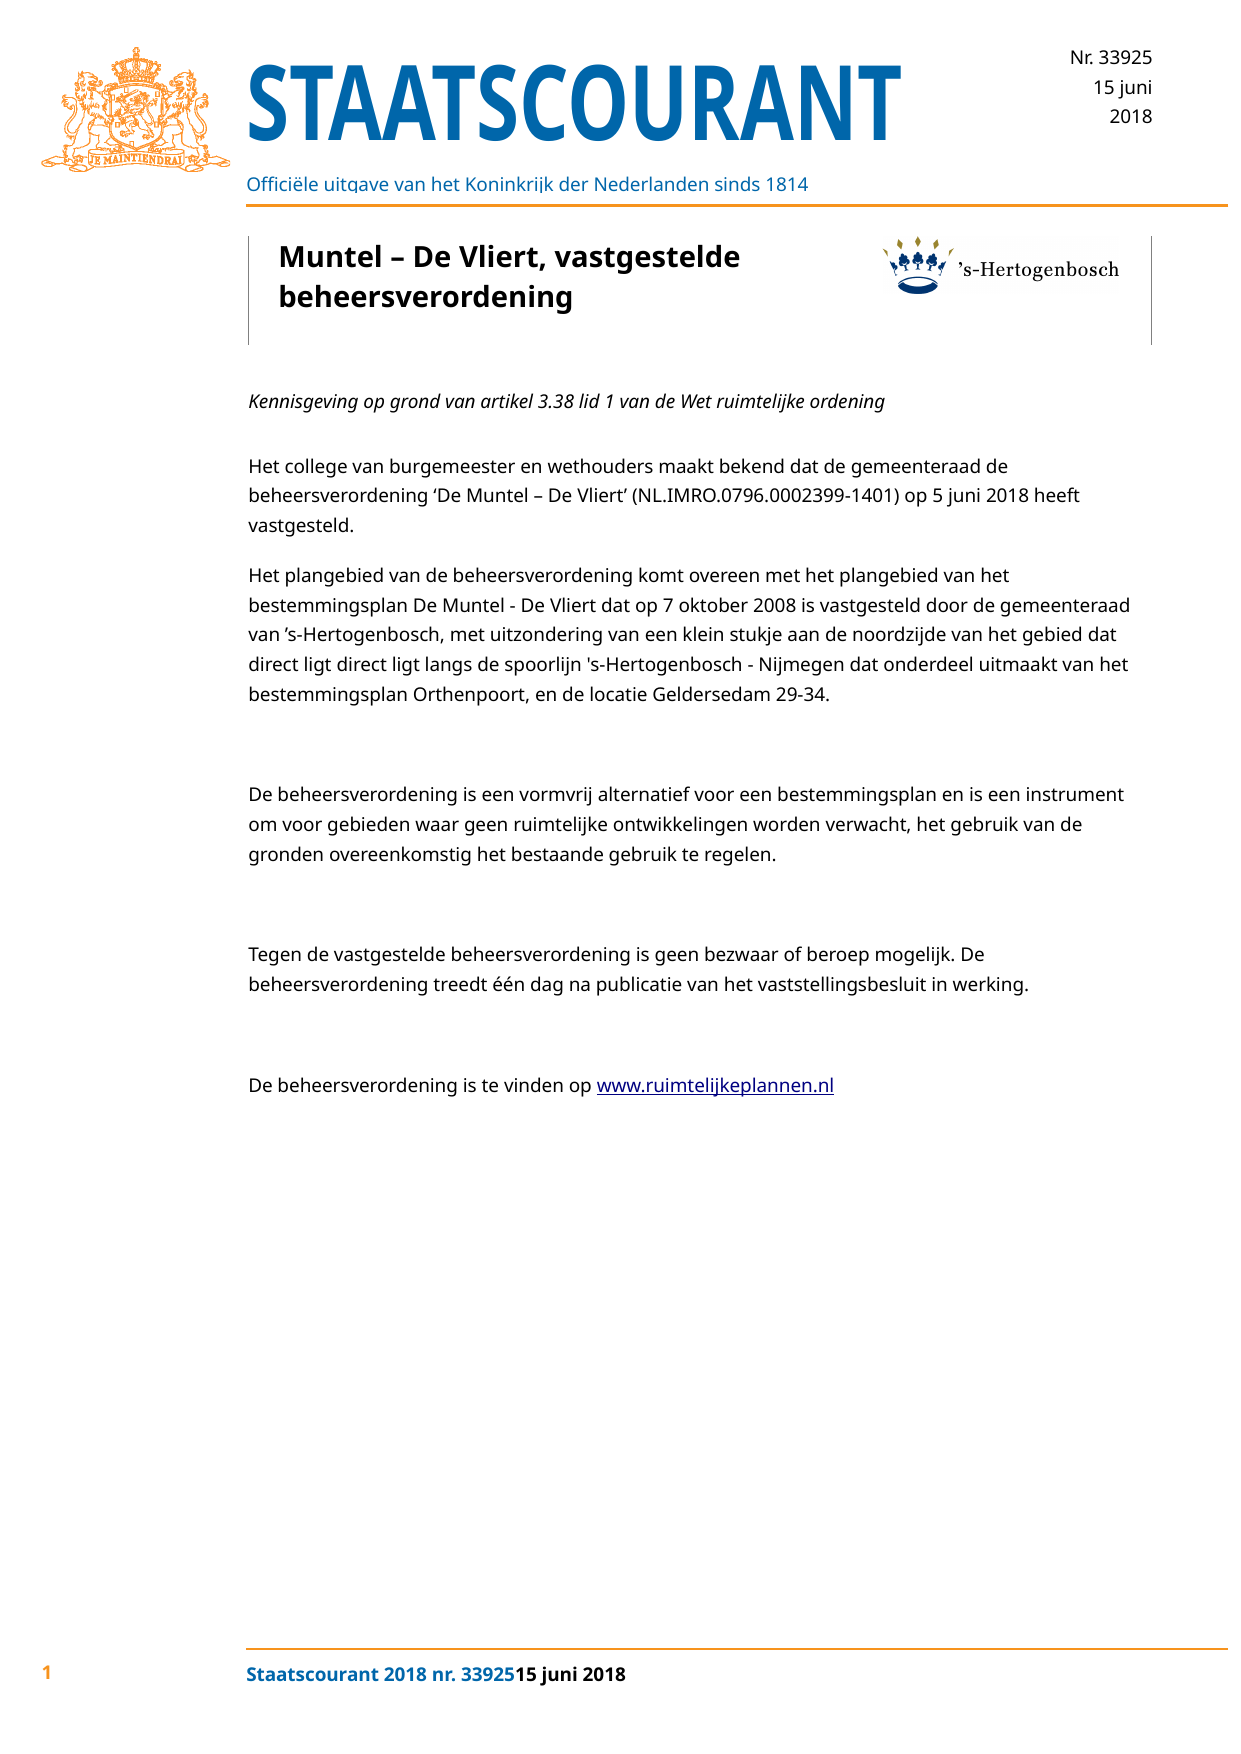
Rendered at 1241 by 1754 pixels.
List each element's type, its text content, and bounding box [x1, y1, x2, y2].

picture [41, 47, 231, 172]
text Het college van burgemeester en wethouders maakt bekend dat de gemeenteraad de beheersverordening ‘De Muntel – De Vliert’ (NL.IMRO.0796.0002399-1401) op 5 juni 2018 heeft vastgesteld. [248, 453, 1152, 538]
text De beheersverordening is te vinden op www.ruimtelijkeplannen.nl [248, 1072, 1152, 1098]
picture [882, 236, 1119, 294]
table_header [850, 294, 1151, 345]
text Het plangebied van de beheersverordening komt overeen met het plangebied van het bestemmingsplan De Muntel - De Vliert dat op 7 oktober 2008 is vastgesteld door de gemeenteraad van ’s-Hertogenbosch, met uitzondering van een klein stukje aan de noordzijde van het gebied dat direct ligt direct ligt langs de spoorlijn 's-Hertogenbosch - Nijmegen dat onderdeel uitmaakt van het bestemmingsplan Orthenpoort, en de locatie Geldersedam 29-34. [248, 562, 1152, 706]
text De beheersverordening is een vormvrij alternatief voor een bestemmingsplan en is een instrument om voor gebieden waar geen ruimtelijke ontwikkelingen worden verwacht, het gebruik van de gronden overeenkomstig het bestaande gebruik te regelen. [248, 782, 1152, 866]
table_header [1119, 236, 1151, 293]
table_header Muntel – De Vliert, vastgestelde beheersverordening [249, 236, 850, 345]
table_header [850, 236, 882, 293]
text Kennisgeving op grond van artikel 3.38 lid 1 van de Wet ruimtelijke ordening [248, 388, 1152, 413]
text Tegen de vastgestelde beheersverordening is geen bezwaar of beroep mogelijk. De beheersverordening treedt één dag na publicatie van het vaststellingsbesluit in werking. [248, 942, 1152, 997]
